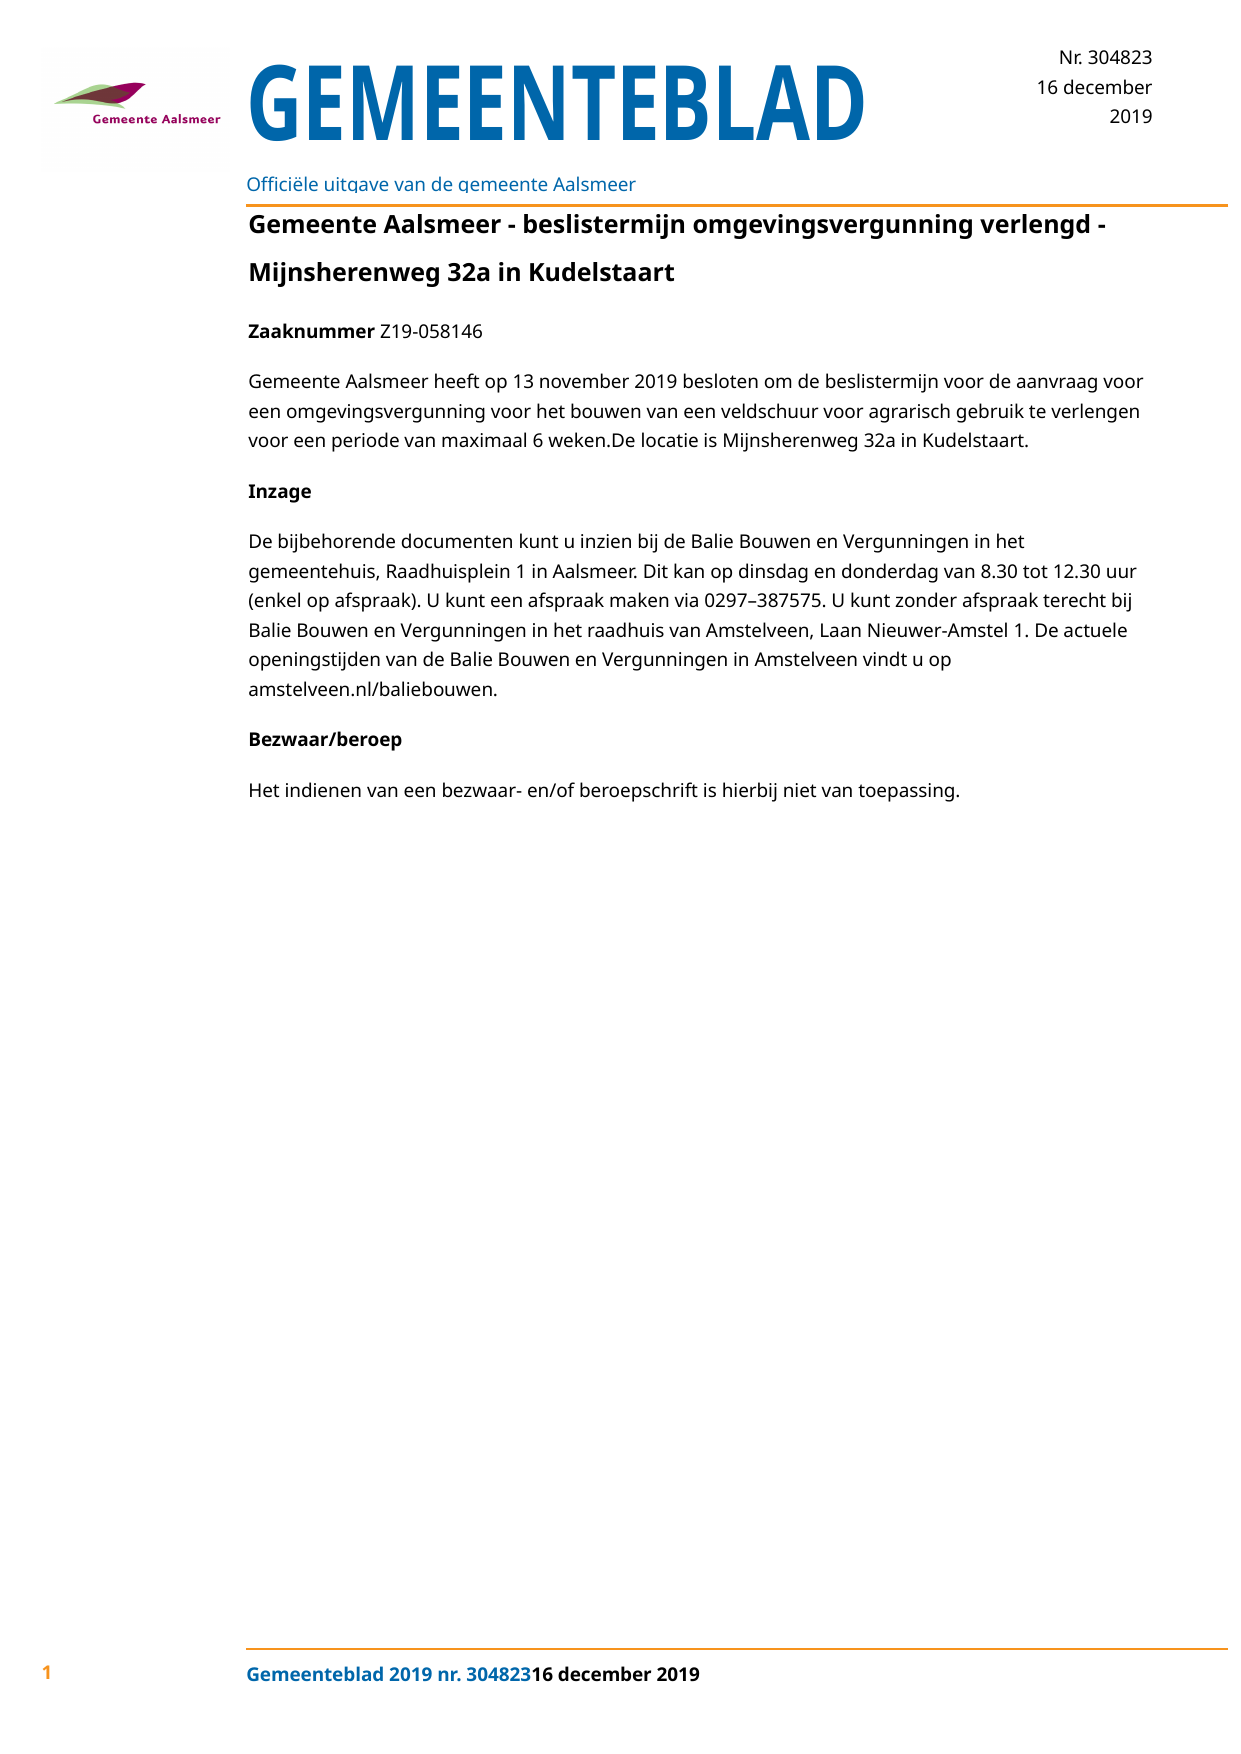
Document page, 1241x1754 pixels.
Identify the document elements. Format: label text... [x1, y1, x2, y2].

picture [41, 47, 231, 172]
text De bijbehorende documenten kunt u inzien bij de Balie Bouwen en Vergunningen in het gemeentehuis, Raadhuisplein 1 in Aalsmeer. Dit kan op dinsdag en donderdag van 8.30 tot 12.30 uur (enkel op afspraak). U kunt een afspraak maken via 0297–387575. U kunt zonder afspraak terecht bij Balie Bouwen en Vergunningen in het raadhuis van Amstelveen, Laan Nieuwer-Amstel 1. De actuele openingstijden van de Balie Bouwen en Vergunningen in Amstelveen vindt u op amstelveen.nl/baliebouwen. [248, 528, 1152, 702]
text Zaaknummer Z19-058146 [248, 318, 1152, 344]
text Gemeente Aalsmeer heeft op 13 november 2019 besloten om de beslistermijn voor de aanvraag voor een omgevingsvergunning voor het bouwen van een veldschuur voor agrarisch gebruik te verlengen voor een periode van maximaal 6 weken.De locatie is Mijnsherenweg 32a in Kudelstaart. [248, 368, 1152, 453]
text Het indienen van een bezwaar- en/of beroepschrift is hierbij niet van toepassing. [248, 777, 1152, 803]
text Bezwaar/beroep [248, 727, 1152, 752]
text Gemeente Aalsmeer - beslistermijn omgevingsvergunning verlengd - Mijnsherenweg 32a in Kudelstaart [248, 207, 1152, 288]
text Inzage [248, 478, 1152, 504]
